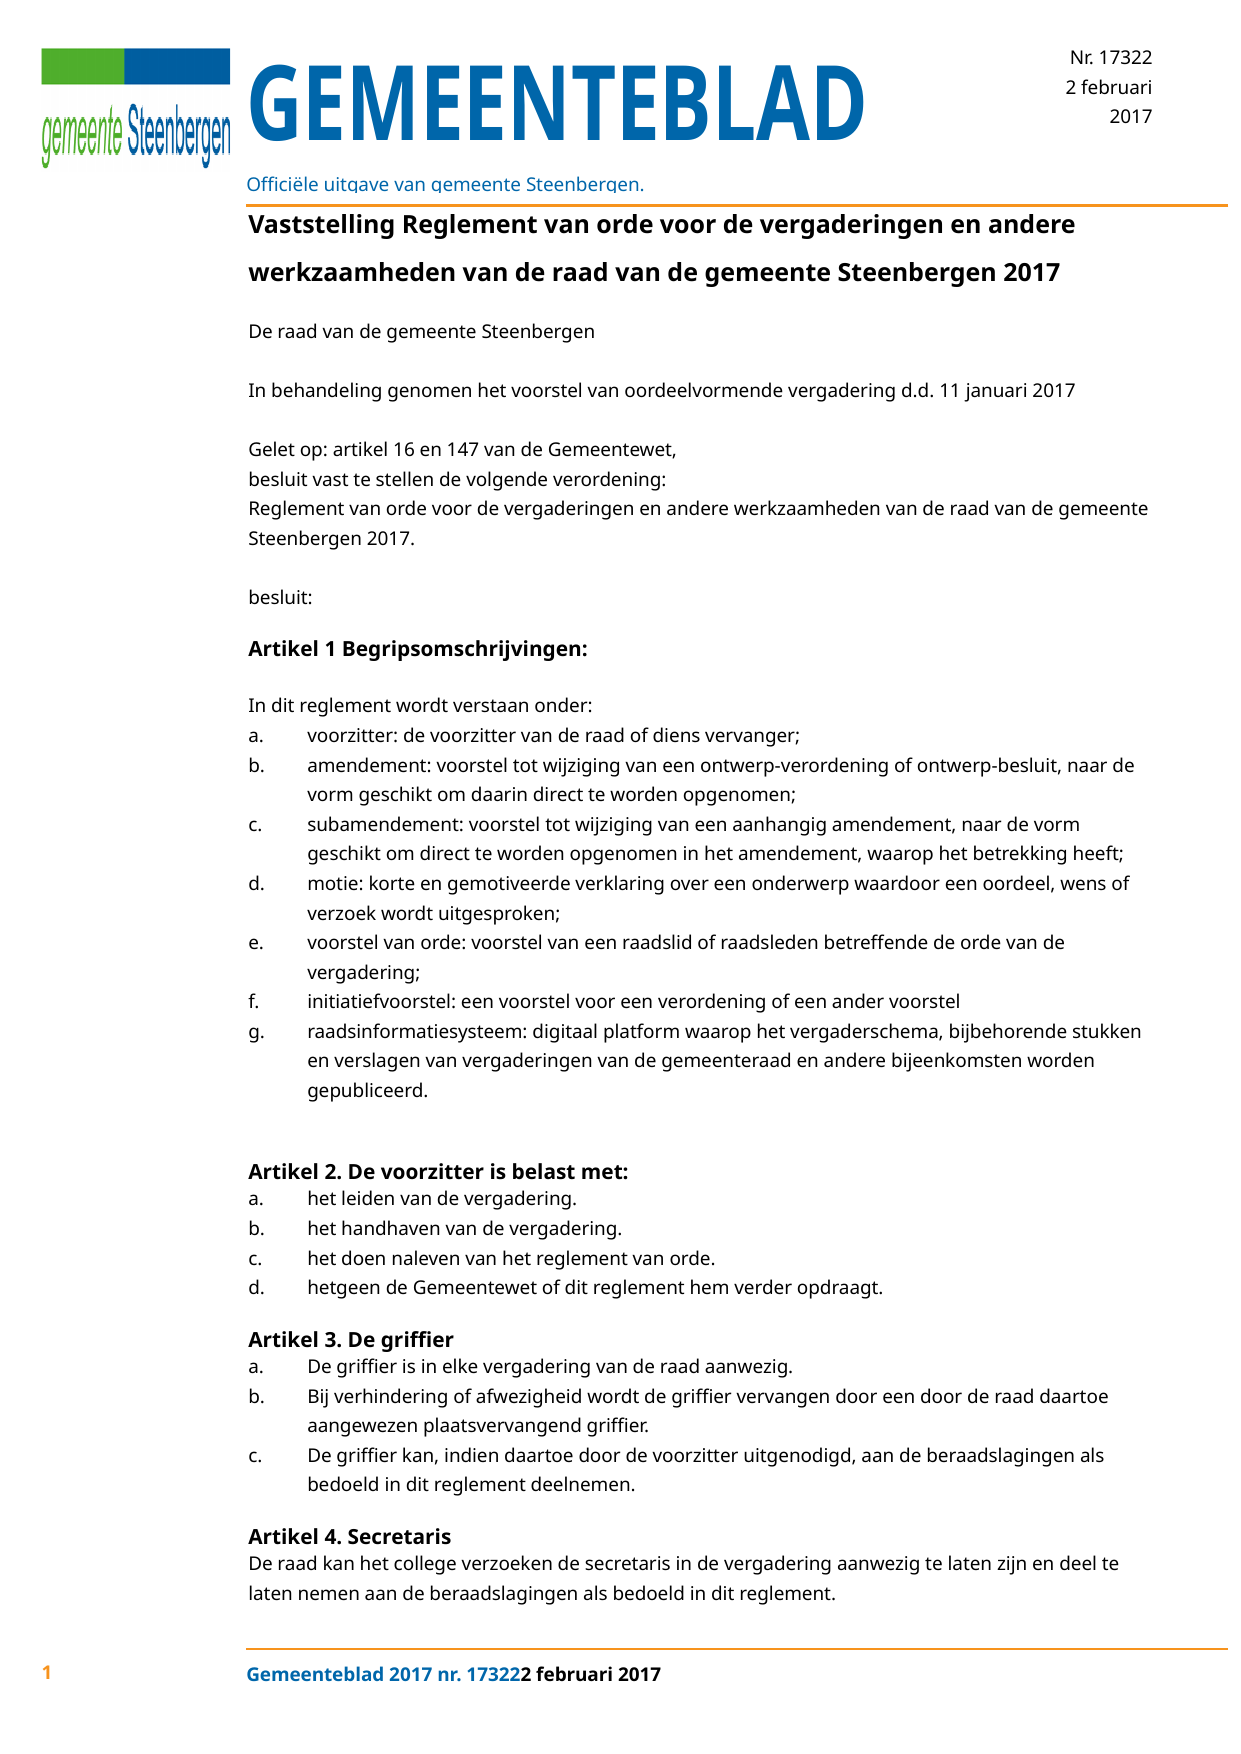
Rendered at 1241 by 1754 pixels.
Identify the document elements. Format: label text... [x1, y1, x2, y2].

list initiatiefvoorstel: een voorstel voor een verordening of een ander voorstel [248, 988, 1152, 1014]
text besluit vast te stellen de volgende verordening: [248, 466, 1152, 492]
list motie: korte en gemotiveerde verklaring over een onderwerp waardoor een oordeel, wens of verzoek wordt uitgesproken; [248, 870, 1152, 925]
list amendement: voorstel tot wijziging van een ontwerp-verordening of ontwerp-besluit, naar de vorm geschikt om daarin direct te worden opgenomen; [248, 752, 1152, 807]
text Reglement van orde voor de vergaderingen en andere werkzaamheden van de raad van de gemeente Steenbergen 2017. [248, 495, 1152, 551]
text besluit: [248, 584, 1152, 610]
text Gelet op: artikel 16 en 147 van de Gemeentewet, [248, 436, 1152, 462]
text Vaststelling Reglement van orde voor de vergaderingen en andere werkzaamheden van de raad van de gemeente Steenbergen 2017 [248, 207, 1152, 288]
list het handhaven van de vergadering. [248, 1215, 1152, 1241]
text Artikel 2. De voorzitter is belast met: [248, 1157, 1152, 1186]
list raadsinformatiesysteem: digitaal platform waarop het vergaderschema, bijbehorende stukken en verslagen van vergaderingen van de gemeenteraad en andere bijeenkomsten worden gepubliceerd. [248, 1018, 1152, 1103]
list het doen naleven van het reglement van orde. [248, 1245, 1152, 1271]
list De griffier kan, indien daartoe door de voorzitter uitgenodigd, aan de beraadslagingen als bedoeld in dit reglement deelnemen. [248, 1442, 1152, 1497]
list voorstel van orde: voorstel van een raadslid of raadsleden betreffende de orde van de vergadering; [248, 929, 1152, 984]
list het leiden van de vergadering. [248, 1186, 1152, 1211]
text In dit reglement wordt verstaan onder: [248, 693, 1152, 718]
text Artikel 4. Secretaris [248, 1522, 1152, 1550]
text In behandeling genomen het voorstel van oordeelvormende vergadering d.d. 11 januari 2017 [248, 377, 1152, 403]
list Bij verhindering of afwezigheid wordt de griffier vervangen door een door de raad daartoe aangewezen plaatsvervangend griffier. [248, 1383, 1152, 1438]
picture [41, 47, 231, 172]
text De raad kan het college verzoeken de secretaris in de vergadering aanwezig te laten zijn en deel te laten nemen aan de beraadslagingen als bedoeld in dit reglement. [248, 1550, 1152, 1606]
text De raad van de gemeente Steenbergen [248, 318, 1152, 344]
list De griffier is in elke vergadering van de raad aanwezig. [248, 1353, 1152, 1379]
text Artikel 3. De griffier [248, 1325, 1152, 1353]
list voorzitter: de voorzitter van de raad of diens vervanger; [248, 722, 1152, 748]
list hetgeen de Gemeentewet of dit reglement hem verder opdraagt. [248, 1274, 1152, 1300]
text Artikel 1 Begripsomschrijvingen: [248, 634, 1152, 663]
list subamendement: voorstel tot wijziging van een aanhangig amendement, naar de vorm geschikt om direct te worden opgenomen in het amendement, waarop het betrekking heeft; [248, 811, 1152, 866]
